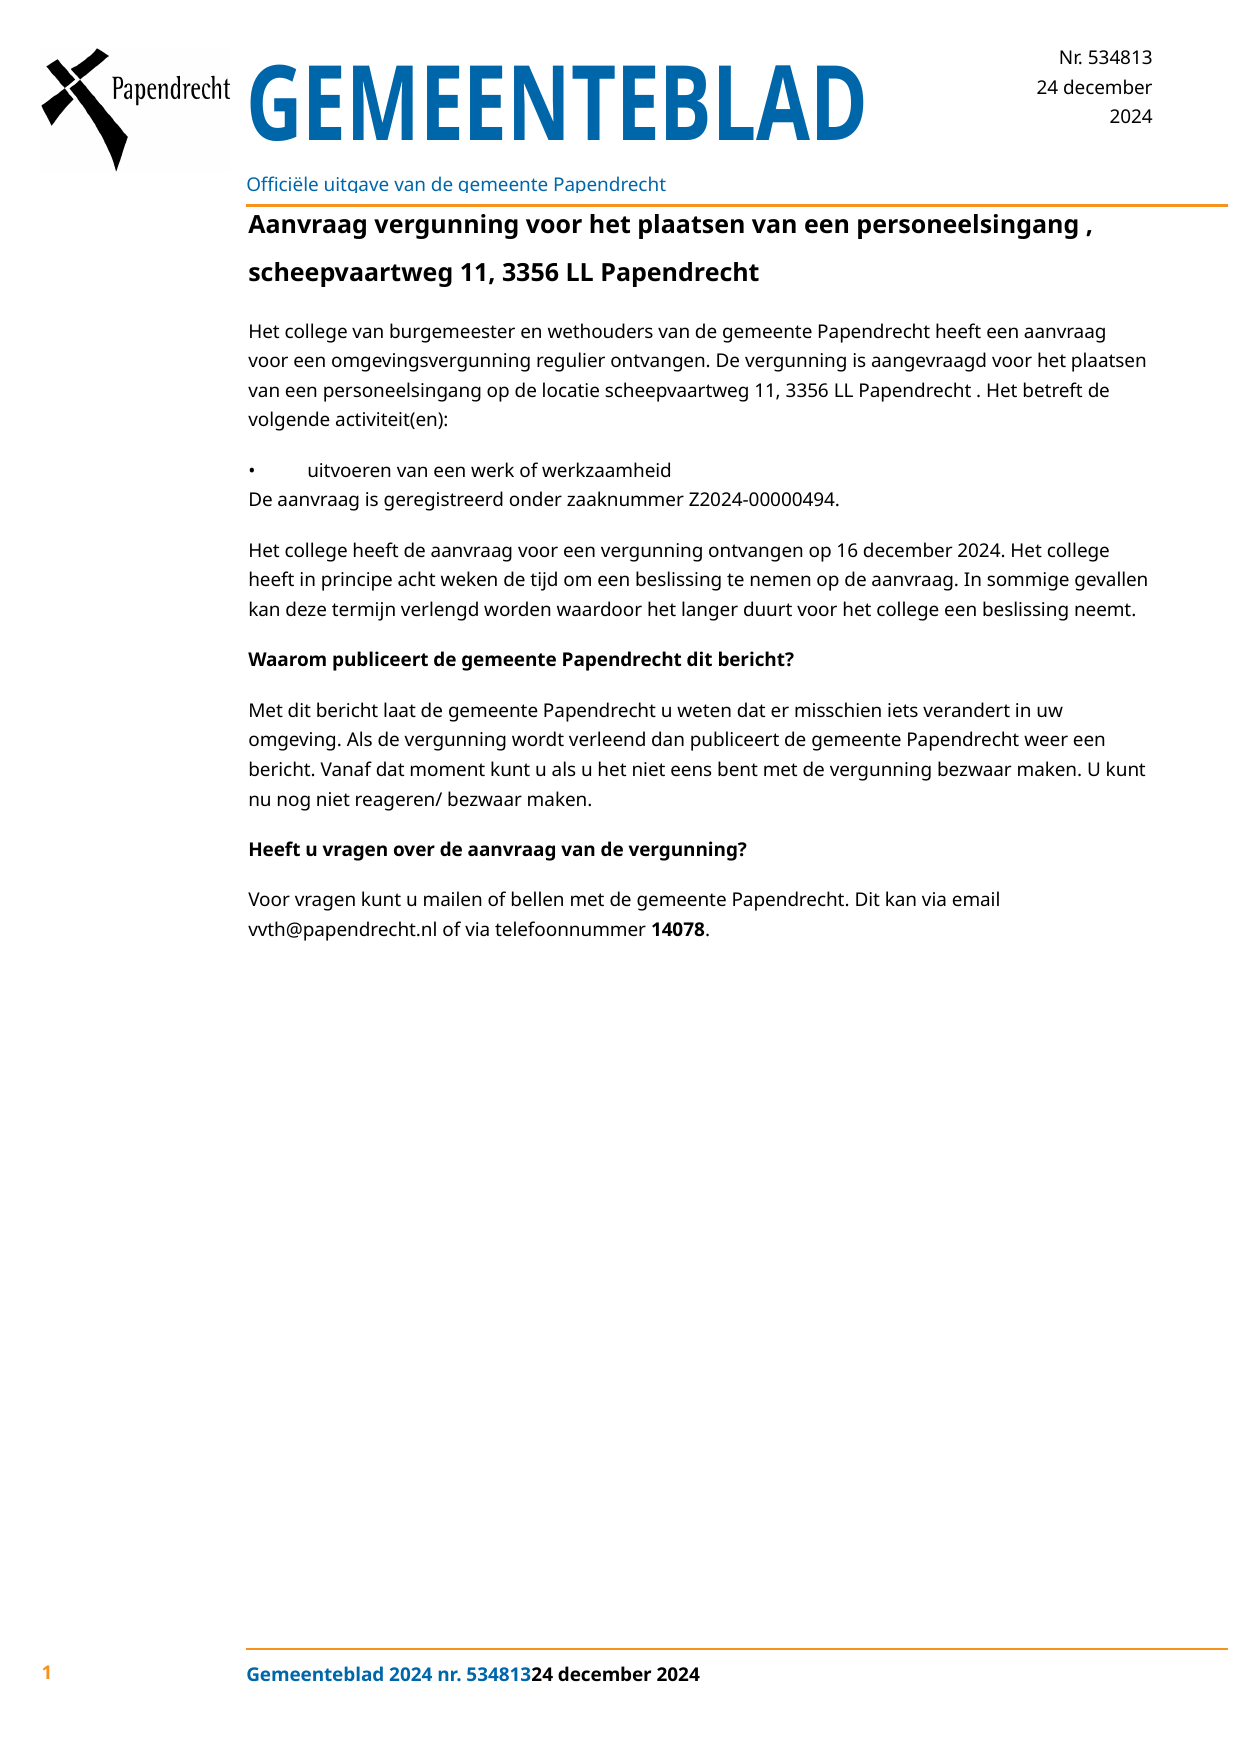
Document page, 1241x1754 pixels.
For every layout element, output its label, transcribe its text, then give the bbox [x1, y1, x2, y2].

text Voor vragen kunt u mailen of bellen met de gemeente Papendrecht. Dit kan via email vvth@papendrecht.nl of via telefoonnummer 14078. [248, 887, 1152, 942]
text Met dit bericht laat de gemeente Papendrecht u weten dat er misschien iets verandert in uw omgeving. Als de vergunning wordt verleend dan publiceert de gemeente Papendrecht weer een bericht. Vanaf dat moment kunt u als u het niet eens bent met de vergunning bezwaar maken. U kunt nu nog niet reageren/ bezwaar maken. [248, 697, 1152, 812]
text Het college heeft de aanvraag voor een vergunning ontvangen op 16 december 2024. Het college heeft in principe acht weken de tijd om een beslissing te nemen op de aanvraag. In sommige gevallen kan deze termijn verlengd worden waardoor het langer duurt voor het college een beslissing neemt. [248, 537, 1152, 622]
text Het college van burgemeester en wethouders van de gemeente Papendrecht heeft een aanvraag voor een omgevingsvergunning regulier ontvangen. De vergunning is aangevraagd voor het plaatsen van een personeelsingang op de locatie scheepvaartweg 11, 3356 LL Papendrecht . Het betreft de volgende activiteit(en): [248, 318, 1152, 432]
text De aanvraag is geregistreerd onder zaaknummer Z2024-00000494. [248, 487, 1152, 512]
list uitvoeren van een werk of werkzaamheid [248, 457, 1152, 483]
text Aanvraag vergunning voor het plaatsen van een personeelsingang , scheepvaartweg 11, 3356 LL Papendrecht [248, 207, 1152, 288]
text Waarom publiceert de gemeente Papendrecht dit bericht? [248, 647, 1152, 672]
text Heeft u vragen over de aanvraag van de vergunning? [248, 836, 1152, 862]
picture [41, 47, 231, 172]
